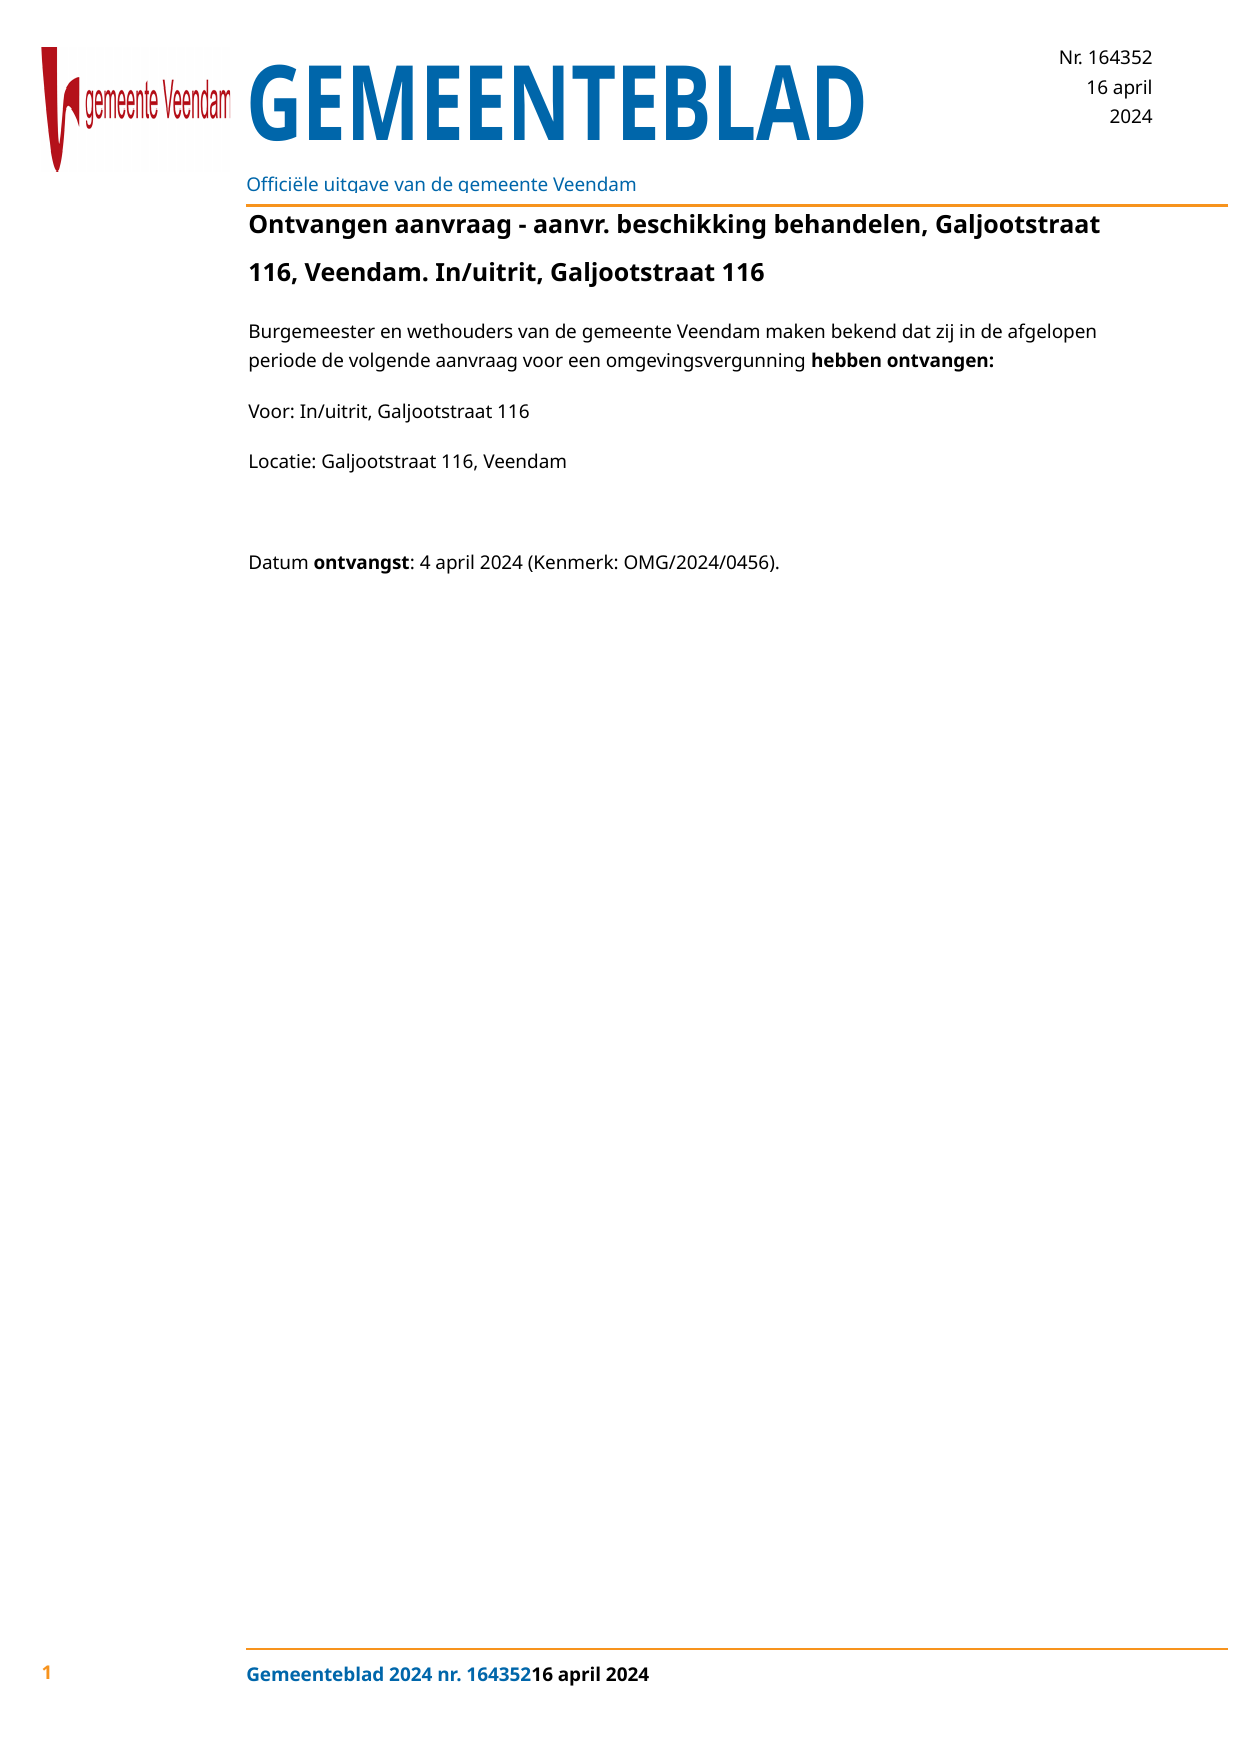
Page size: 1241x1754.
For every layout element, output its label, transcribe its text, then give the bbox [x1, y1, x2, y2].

text Voor: In/uitrit, Galjootstraat 116 [248, 398, 1152, 424]
picture [41, 47, 231, 172]
text Locatie: Galjootstraat 116, Veendam [248, 448, 1152, 474]
text Burgemeester en wethouders van de gemeente Veendam maken bekend dat zij in de afgelopen periode de volgende aanvraag voor een omgevingsvergunning hebben ontvangen: [248, 318, 1152, 373]
text Datum ontvangst: 4 april 2024 (Kenmerk: OMG/2024/0456). [248, 549, 1152, 575]
text Ontvangen aanvraag - aanvr. beschikking behandelen, Galjootstraat 116, Veendam. In/uitrit, Galjootstraat 116 [248, 207, 1152, 288]
